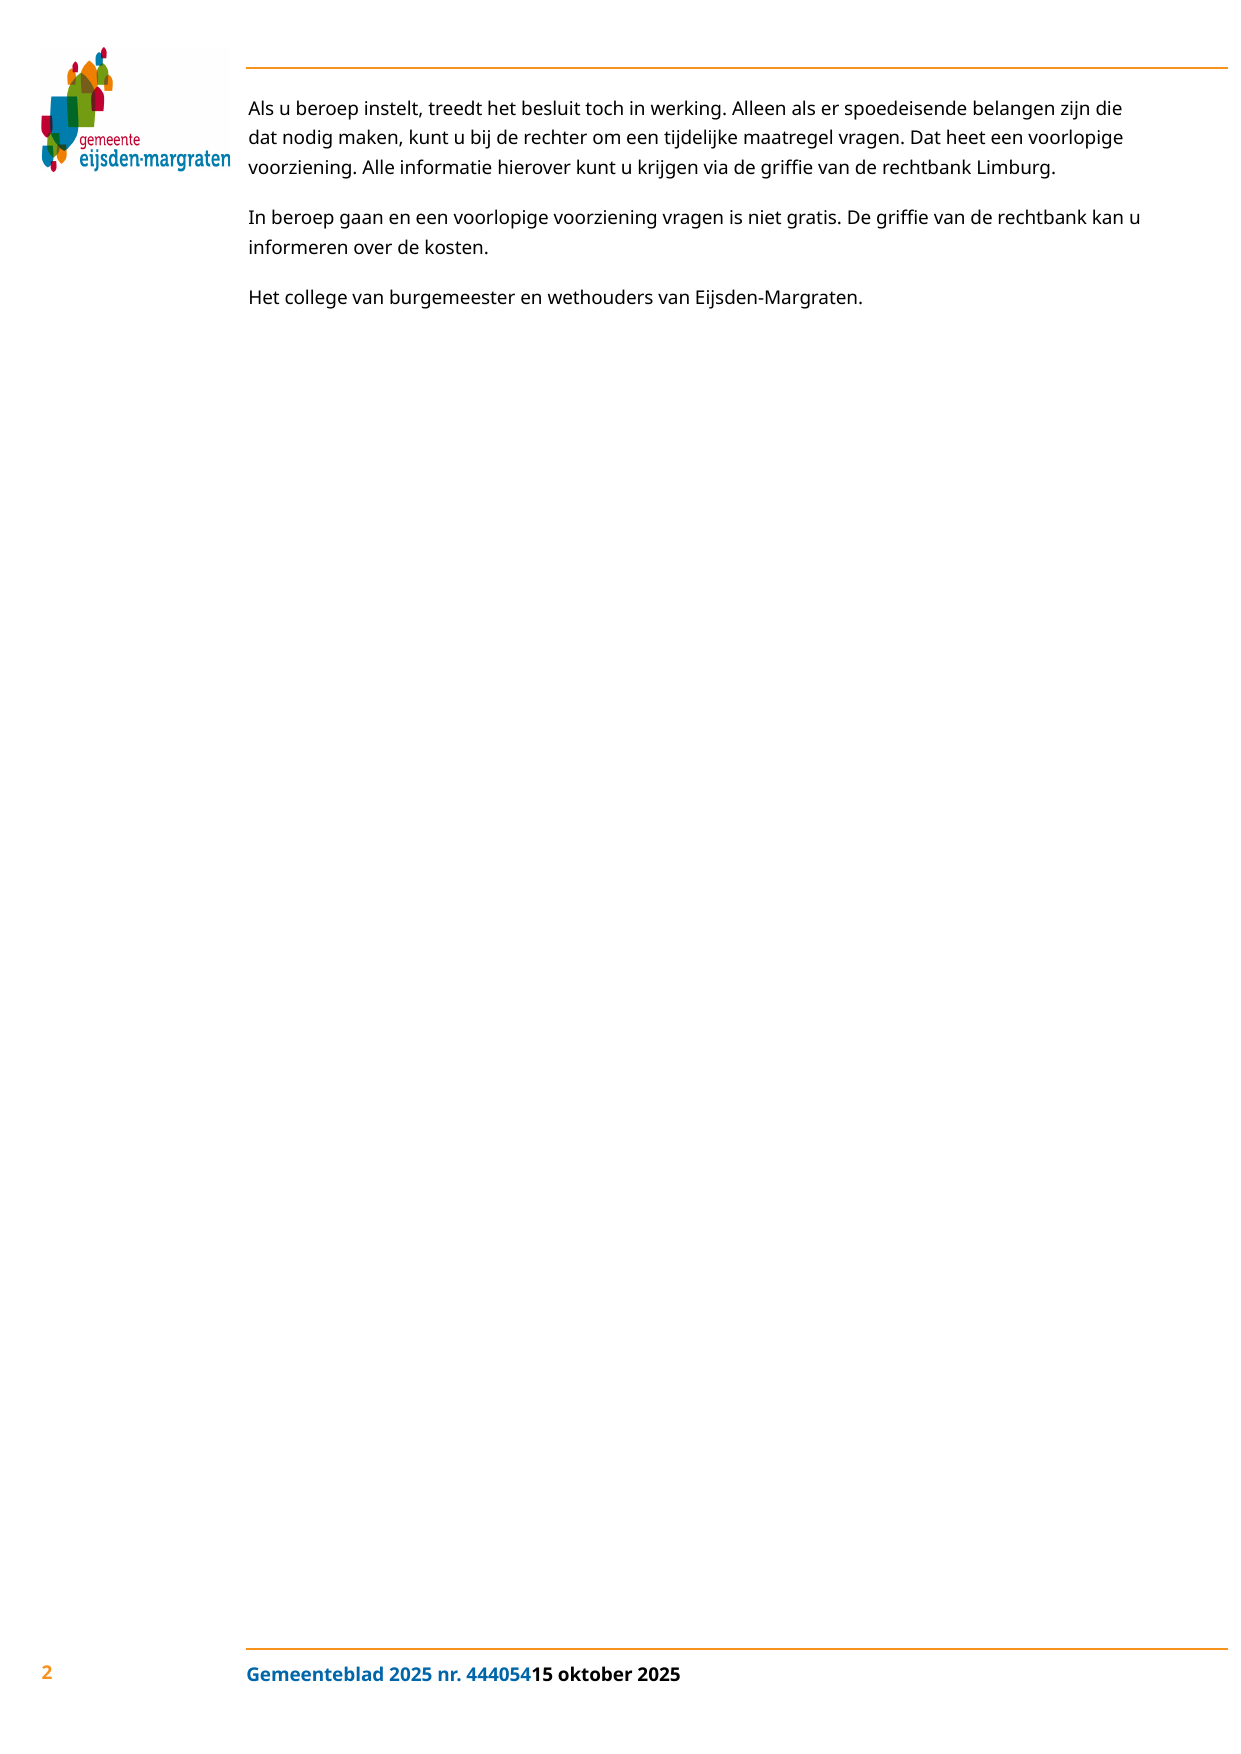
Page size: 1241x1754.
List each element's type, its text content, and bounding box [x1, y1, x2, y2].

text Het college van burgemeester en wethouders van Eijsden-Margraten. [248, 284, 1152, 310]
text Als u beroep instelt, treedt het besluit toch in werking. Alleen als er spoedeisende belangen zijn die dat nodig maken, kunt u bij de rechter om een tijdelijke maatregel vragen. Dat heet een voorlopige voorziening. Alle informatie hierover kunt u krijgen via de griffie van de rechtbank Limburg. [248, 95, 1152, 180]
picture [41, 47, 231, 172]
text In beroep gaan en een voorlopige voorziening vragen is niet gratis. De griffie van de rechtbank kan u informeren over de kosten. [248, 204, 1152, 260]
